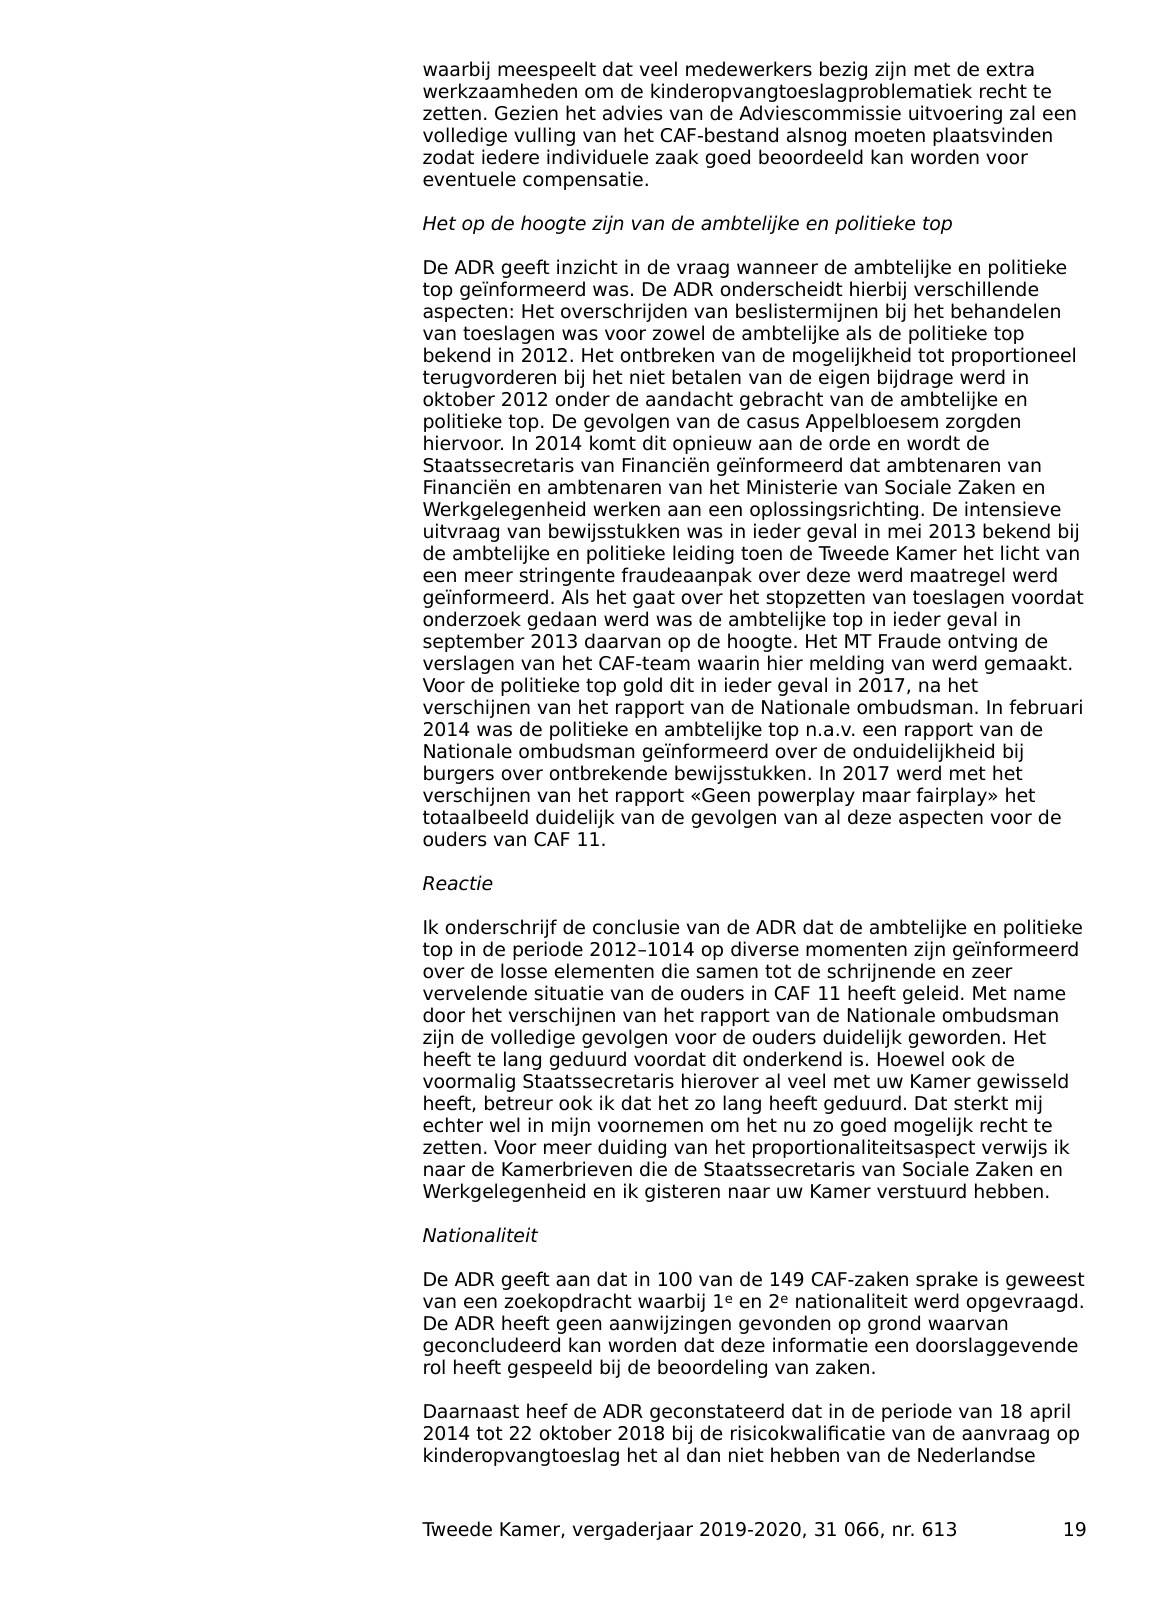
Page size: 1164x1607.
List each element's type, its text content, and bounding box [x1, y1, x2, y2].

text De ADR geeft inzicht in de vraag wanneer de ambtelijke en politieke top geïnformeerd was. De ADR onderscheidt hierbij verschillende aspecten: Het overschrijden van beslistermijnen bij het behandelen van toeslagen was voor zowel de ambtelijke als de politieke top bekend in 2012. Het ontbreken van de mogelijkheid tot proportioneel terugvorderen bij het niet betalen van de eigen bijdrage werd in oktober 2012 onder de aandacht gebracht van de ambtelijke en politieke top. De gevolgen van de casus Appelbloesem zorgden hiervoor. In 2014 komt dit opnieuw aan de orde en wordt de Staatssecretaris van Financiën geïnformeerd dat ambtenaren van Financiën en ambtenaren van het Ministerie van Sociale Zaken en Werkgelegenheid werken aan een oplossingsrichting. De intensieve uitvraag van bewijsstukken was in ieder geval in mei 2013 bekend bij de ambtelijke en politieke leiding toen de Tweede Kamer het licht van een meer stringente fraudeaanpak over deze werd maatregel werd geïnformeerd. Als het gaat over het stopzetten van toeslagen voordat onderzoek gedaan werd was de ambtelijke top in ieder geval in september 2013 daarvan op de hoogte. Het MT Fraude ontving de verslagen van het CAF-team waarin hier melding van werd gemaakt. Voor de politieke top gold dit in ieder geval in 2017, na het verschijnen van het rapport van de Nationale ombudsman. In februari 2014 was de politieke en ambtelijke top n.a.v. een rapport van de Nationale ombudsman geïnformeerd over de onduidelijkheid bij burgers over ontbrekende bewijsstukken. In 2017 werd met het verschijnen van het rapport «Geen powerplay maar fairplay» het totaalbeeld duidelijk van de gevolgen van al deze aspecten voor de ouders van CAF 11. [422, 257, 1087, 851]
text De ADR geeft aan dat in 100 van de 149 CAF-zaken sprake is geweest van een zoekopdracht waarbij 1e en 2e nationaliteit werd opgevraagd. De ADR heeft geen aanwijzingen gevonden op grond waarvan geconcludeerd kan worden dat deze informatie een doorslaggevende rol heeft gespeeld bij de beoordeling van zaken. [422, 1269, 1087, 1379]
text waarbij meespeelt dat veel medewerkers bezig zijn met de extra werkzaamheden om de kinderopvangtoeslagproblematiek recht te zetten. Gezien het advies van de Adviescommissie uitvoering zal een volledige vulling van het CAF-bestand alsnog moeten plaatsvinden zodat iedere individuele zaak goed beoordeeld kan worden voor eventuele compensatie. [422, 59, 1087, 191]
text Ik onderschrijf de conclusie van de ADR dat de ambtelijke en politieke top in de periode 2012–1014 op diverse momenten zijn geïnformeerd over de losse elementen die samen tot de schrijnende en zeer vervelende situatie van de ouders in CAF 11 heeft geleid. Met name door het verschijnen van het rapport van de Nationale ombudsman zijn de volledige gevolgen voor de ouders duidelijk geworden. Het heeft te lang geduurd voordat dit onderkend is. Hoewel ook de voormalig Staatssecretaris hierover al veel met uw Kamer gewisseld heeft, betreur ook ik dat het zo lang heeft geduurd. Dat sterkt mij echter wel in mijn voornemen om het nu zo goed mogelijk recht te zetten. Voor meer duiding van het proportionaliteitsaspect verwijs ik naar de Kamerbrieven die de Staatssecretaris van Sociale Zaken en Werkgelegenheid en ik gisteren naar uw Kamer verstuurd hebben. [422, 917, 1087, 1203]
text Daarnaast heef de ADR geconstateerd dat in de periode van 18 april 2014 tot 22 oktober 2018 bij de risicokwalificatie van de aanvraag op kinderopvangtoeslag het al dan niet hebben van de Nederlandse [422, 1401, 1087, 1467]
subtitle Nationaliteit [422, 1225, 1087, 1247]
subtitle Het op de hoogte zijn van de ambtelijke en politieke top [422, 213, 1087, 235]
subtitle Reactie [422, 873, 1087, 895]
